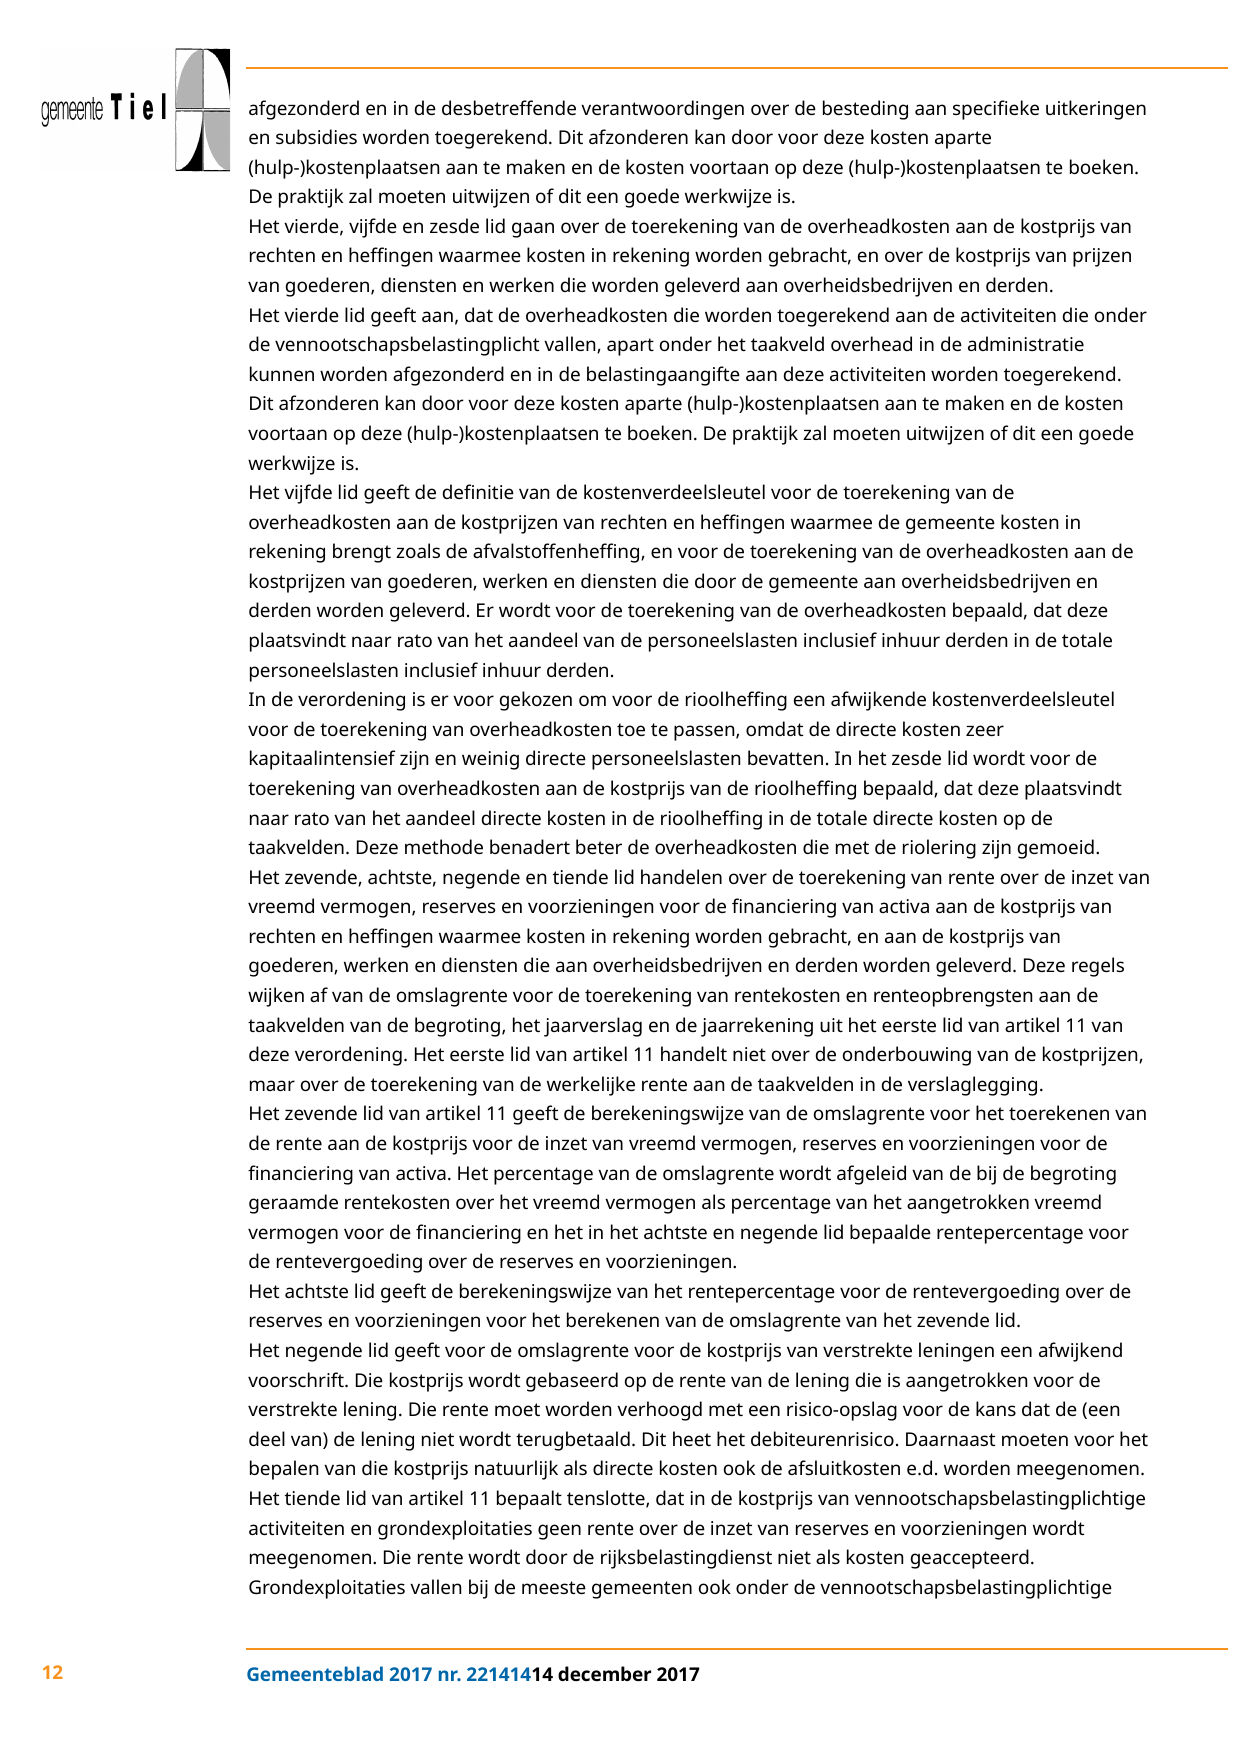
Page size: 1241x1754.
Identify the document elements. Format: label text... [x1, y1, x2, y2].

text Grondexploitaties vallen bij de meeste gemeenten ook onder de vennootschapsbelastingplichtige [248, 1574, 1152, 1600]
text Het vierde lid geeft aan, dat de overheadkosten die worden toegerekend aan de activiteiten die onder de vennootschapsbelastingplicht vallen, apart onder het taakveld overhead in de administratie kunnen worden afgezonderd en in de belastingaangifte aan deze activiteiten worden toegerekend. Dit afzonderen kan door voor deze kosten aparte (hulp-)kostenplaatsen aan te maken en de kosten voortaan op deze (hulp-)kostenplaatsen te boeken. De praktijk zal moeten uitwijzen of dit een goede werkwijze is. [248, 302, 1152, 476]
text afgezonderd en in de desbetreffende verantwoordingen over de besteding aan specifieke uitkeringen en subsidies worden toegerekend. Dit afzonderen kan door voor deze kosten aparte (hulp-)kostenplaatsen aan te maken en de kosten voortaan op deze (hulp-)kostenplaatsen te boeken. De praktijk zal moeten uitwijzen of dit een goede werkwijze is. [248, 95, 1152, 209]
text Het vierde, vijfde en zesde lid gaan over de toerekening van de overheadkosten aan de kostprijs van rechten en heffingen waarmee kosten in rekening worden gebracht, en over de kostprijs van prijzen van goederen, diensten en werken die worden geleverd aan overheidsbedrijven en derden. [248, 213, 1152, 298]
text Het zevende, achtste, negende en tiende lid handelen over de toerekening van rente over de inzet van vreemd vermogen, reserves en voorzieningen voor de financiering van activa aan de kostprijs van rechten en heffingen waarmee kosten in rekening worden gebracht, en aan de kostprijs van goederen, werken en diensten die aan overheidsbedrijven en derden worden geleverd. Deze regels wijken af van de omslagrente voor de toerekening van rentekosten en renteopbrengsten aan de taakvelden van de begroting, het jaarverslag en de jaarrekening uit het eerste lid van artikel 11 van deze verordening. Het eerste lid van artikel 11 handelt niet over de onderbouwing van de kostprijzen, maar over de toerekening van de werkelijke rente aan de taakvelden in de verslaglegging. [248, 864, 1152, 1097]
text Het achtste lid geeft de berekeningswijze van het rentepercentage voor de rentevergoeding over de reserves en voorzieningen voor het berekenen van de omslagrente van het zevende lid. [248, 1278, 1152, 1333]
picture [41, 47, 231, 172]
text In de verordening is er voor gekozen om voor de rioolheffing een afwijkende kostenverdeelsleutel voor de toerekening van overheadkosten toe te passen, omdat de directe kosten zeer kapitaalintensief zijn en weinig directe personeelslasten bevatten. In het zesde lid wordt voor de toerekening van overheadkosten aan de kostprijs van de rioolheffing bepaald, dat deze plaatsvindt naar rato van het aandeel directe kosten in de rioolheffing in de totale directe kosten op de taakvelden. Deze methode benadert beter de overheadkosten die met de riolering zijn gemoeid. [248, 686, 1152, 860]
text Het negende lid geeft voor de omslagrente voor de kostprijs van verstrekte leningen een afwijkend voorschrift. Die kostprijs wordt gebaseerd op de rente van de lening die is aangetrokken voor de verstrekte lening. Die rente moet worden verhoogd met een risico-opslag voor de kans dat de (een deel van) de lening niet wordt terugbetaald. Dit heet het debiteurenrisico. Daarnaast moeten voor het bepalen van die kostprijs natuurlijk als directe kosten ook de afsluitkosten e.d. worden meegenomen. [248, 1337, 1152, 1481]
text Het zevende lid van artikel 11 geeft de berekeningswijze van de omslagrente voor het toerekenen van de rente aan de kostprijs voor de inzet van vreemd vermogen, reserves en voorzieningen voor de financiering van activa. Het percentage van de omslagrente wordt afgeleid van de bij de begroting geraamde rentekosten over het vreemd vermogen als percentage van het aangetrokken vreemd vermogen voor de financiering en het in het achtste en negende lid bepaalde rentepercentage voor de rentevergoeding over de reserves en voorzieningen. [248, 1101, 1152, 1274]
text Het vijfde lid geeft de definitie van de kostenverdeelsleutel voor de toerekening van de overheadkosten aan de kostprijzen van rechten en heffingen waarmee de gemeente kosten in rekening brengt zoals de afvalstoffenheffing, en voor de toerekening van de overheadkosten aan de kostprijzen van goederen, werken en diensten die door de gemeente aan overheidsbedrijven en derden worden geleverd. Er wordt voor de toerekening van de overheadkosten bepaald, dat deze plaatsvindt naar rato van het aandeel van de personeelslasten inclusief inhuur derden in de totale personeelslasten inclusief inhuur derden. [248, 479, 1152, 683]
text Het tiende lid van artikel 11 bepaalt tenslotte, dat in de kostprijs van vennootschapsbelastingplichtige activiteiten en grondexploitaties geen rente over de inzet van reserves en voorzieningen wordt meegenomen. Die rente wordt door de rijksbelastingdienst niet als kosten geaccepteerd. [248, 1485, 1152, 1570]
